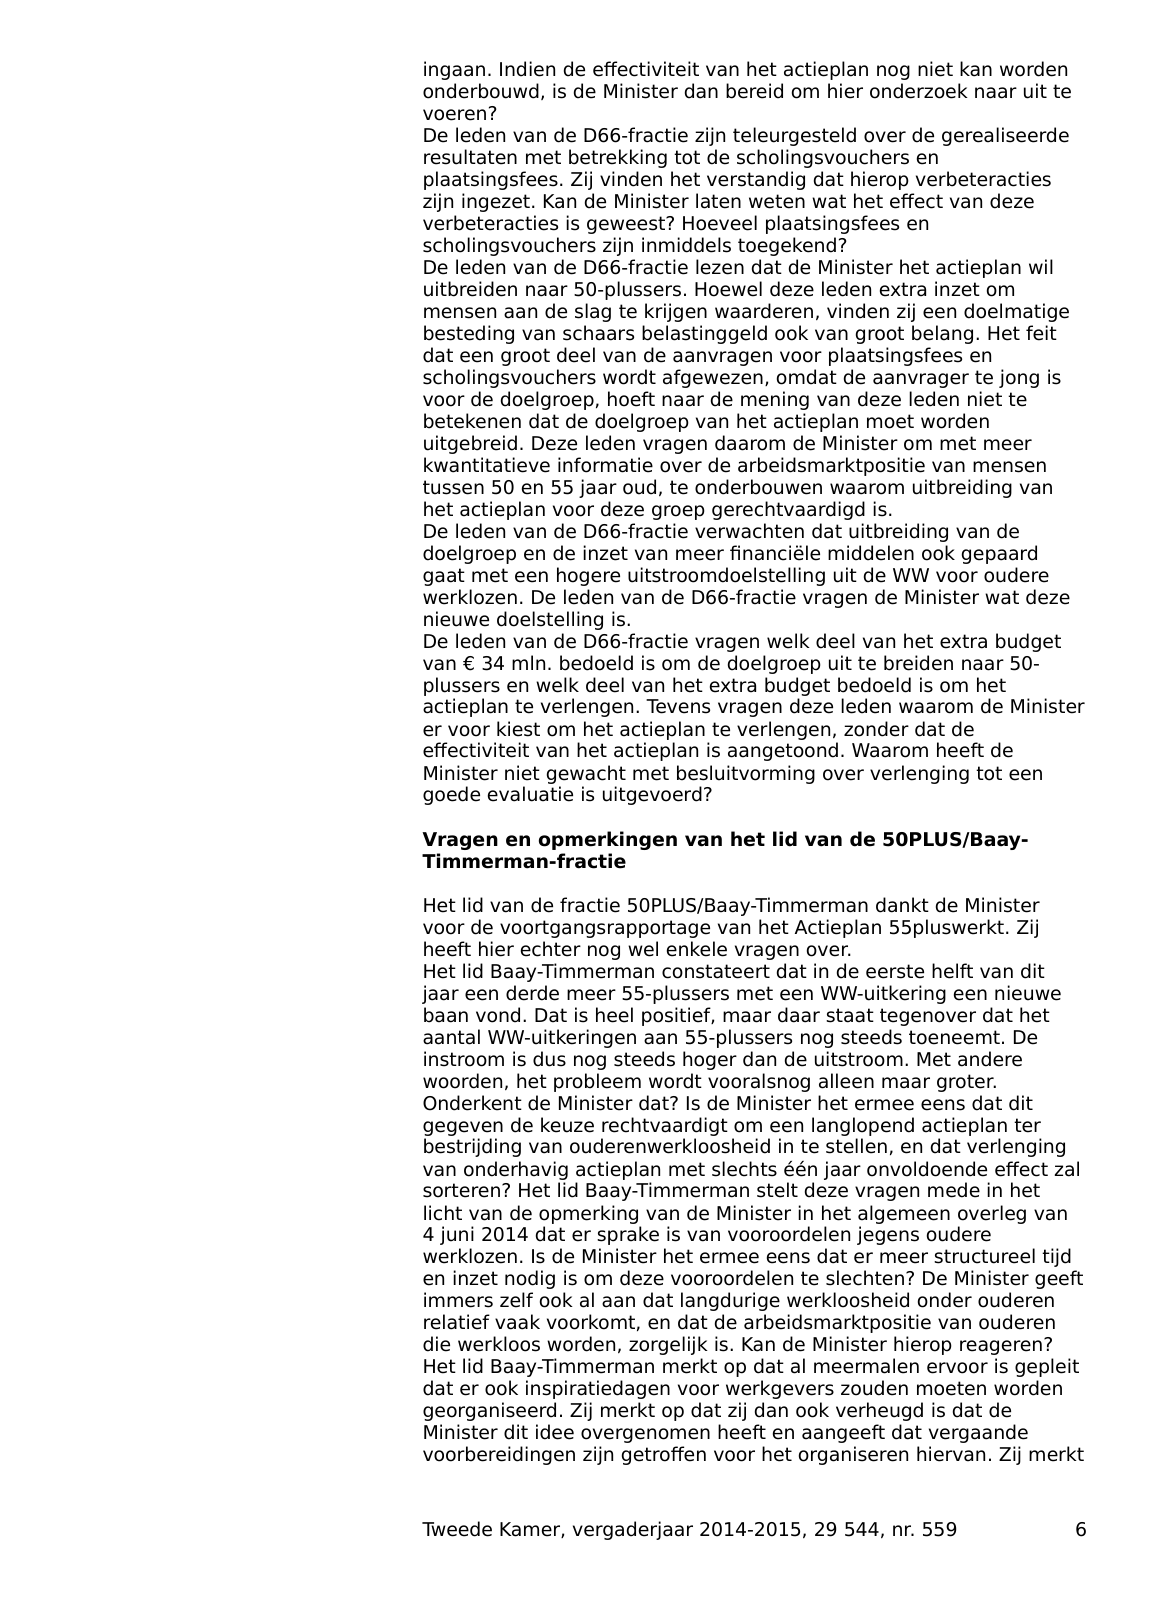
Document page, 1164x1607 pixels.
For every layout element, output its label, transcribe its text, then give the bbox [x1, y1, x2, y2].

text De leden van de D66-fractie verwachten dat uitbreiding van de doelgroep en de inzet van meer financiële middelen ook gepaard gaat met een hogere uitstroomdoelstelling uit de WW voor oudere werklozen. De leden van de D66-fractie vragen de Minister wat deze nieuwe doelstelling is. [422, 521, 1087, 631]
text De leden van de D66-fractie vragen welk deel van het extra budget van € 34 mln. bedoeld is om de doelgroep uit te breiden naar 50-plussers en welk deel van het extra budget bedoeld is om het actieplan te verlengen. Tevens vragen deze leden waarom de Minister er voor kiest om het actieplan te verlengen, zonder dat de effectiviteit van het actieplan is aangetoond. Waarom heeft de Minister niet gewacht met besluitvorming over verlenging tot een goede evaluatie is uitgevoerd? [422, 631, 1087, 806]
text De leden van de D66-fractie zijn teleurgesteld over de gerealiseerde resultaten met betrekking tot de scholingsvouchers en plaatsingsfees. Zij vinden het verstandig dat hierop verbeteracties zijn ingezet. Kan de Minister laten weten wat het effect van deze verbeteracties is geweest? Hoeveel plaatsingsfees en scholingsvouchers zijn inmiddels toegekend? [422, 125, 1087, 257]
text Het lid van de fractie 50PLUS/Baay-Timmerman dankt de Minister voor de voortgangsrapportage van het Actieplan 55pluswerkt. Zij heeft hier echter nog wel enkele vragen over. [422, 895, 1087, 961]
text De leden van de D66-fractie lezen dat de Minister het actieplan wil uitbreiden naar 50-plussers. Hoewel deze leden extra inzet om mensen aan de slag te krijgen waarderen, vinden zij een doelmatige besteding van schaars belastinggeld ook van groot belang. Het feit dat een groot deel van de aanvragen voor plaatsingsfees en scholingsvouchers wordt afgewezen, omdat de aanvrager te jong is voor de doelgroep, hoeft naar de mening van deze leden niet te betekenen dat de doelgroep van het actieplan moet worden uitgebreid. Deze leden vragen daarom de Minister om met meer kwantitatieve informatie over de arbeidsmarktpositie van mensen tussen 50 en 55 jaar oud, te onderbouwen waarom uitbreiding van het actieplan voor deze groep gerechtvaardigd is. [422, 257, 1087, 521]
text Het lid Baay-Timmerman constateert dat in de eerste helft van dit jaar een derde meer 55-plussers met een WW-uitkering een nieuwe baan vond. Dat is heel positief, maar daar staat tegenover dat het aantal WW-uitkeringen aan 55-plussers nog steeds toeneemt. De instroom is dus nog steeds hoger dan de uitstroom. Met andere woorden, het probleem wordt vooralsnog alleen maar groter. Onderkent de Minister dat? Is de Minister het ermee eens dat dit gegeven de keuze rechtvaardigt om een langlopend actieplan ter bestrijding van ouderenwerkloosheid in te stellen, en dat verlenging van onderhavig actieplan met slechts één jaar onvoldoende effect zal sorteren? Het lid Baay-Timmerman stelt deze vragen mede in het licht van de opmerking van de Minister in het algemeen overleg van 4 juni 2014 dat er sprake is van vooroordelen jegens oudere werklozen. Is de Minister het ermee eens dat er meer structureel tijd en inzet nodig is om deze vooroordelen te slechten? De Minister geeft immers zelf ook al aan dat langdurige werkloosheid onder ouderen relatief vaak voorkomt, en dat de arbeidsmarktpositie van ouderen die werkloos worden, zorgelijk is. Kan de Minister hierop reageren? [422, 961, 1087, 1356]
subtitle Vragen en opmerkingen van het lid van de 50PLUS/Baay-Timmerman-fractie [422, 828, 1087, 872]
text ingaan. Indien de effectiviteit van het actieplan nog niet kan worden onderbouwd, is de Minister dan bereid om hier onderzoek naar uit te voeren? [422, 59, 1087, 125]
text Het lid Baay-Timmerman merkt op dat al meermalen ervoor is gepleit dat er ook inspiratiedagen voor werkgevers zouden moeten worden georganiseerd. Zij merkt op dat zij dan ook verheugd is dat de Minister dit idee overgenomen heeft en aangeeft dat vergaande voorbereidingen zijn getroffen voor het organiseren hiervan. Zij merkt [422, 1356, 1087, 1466]
